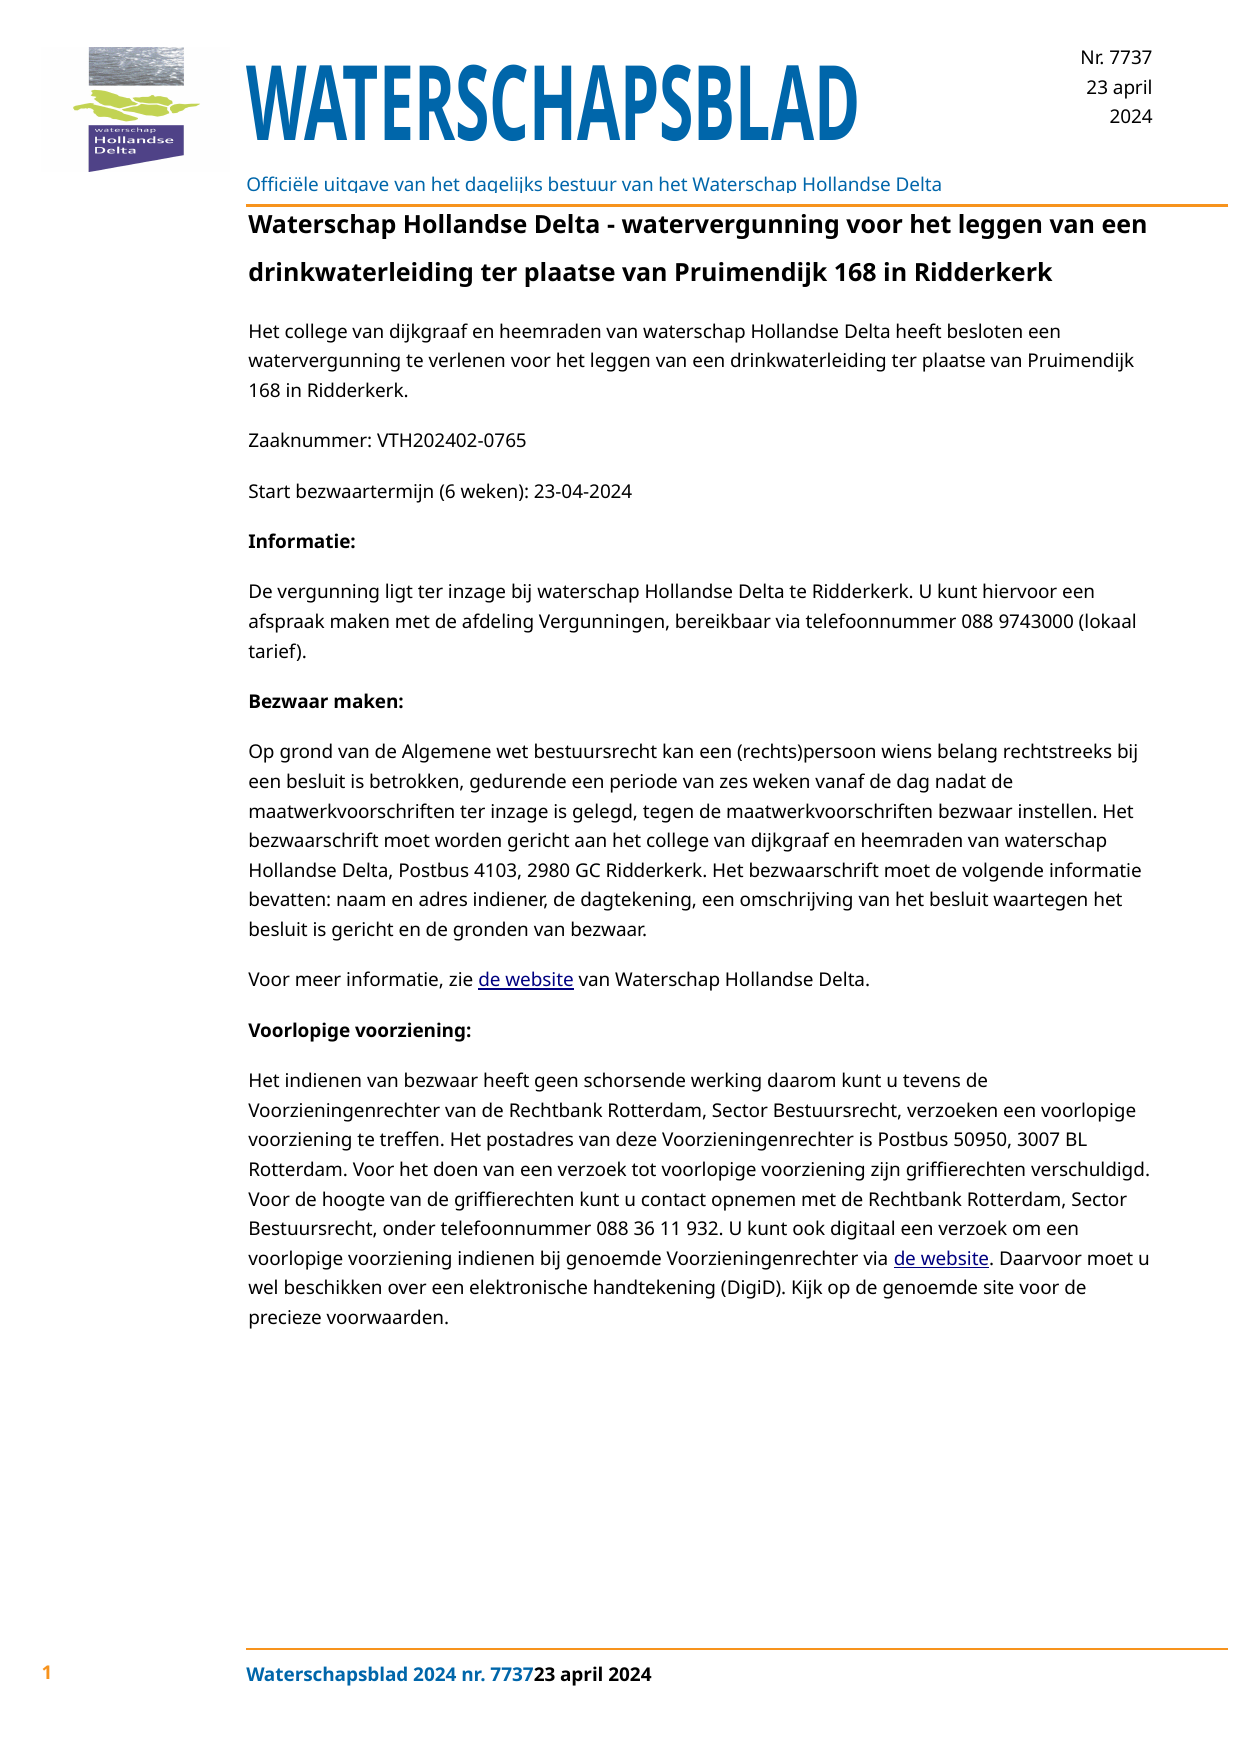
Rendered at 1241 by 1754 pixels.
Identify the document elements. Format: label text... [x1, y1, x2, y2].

picture [41, 47, 231, 172]
text Start bezwaartermijn (6 weken): 23-04-2024 [248, 478, 1152, 504]
text Op grond van de Algemene wet bestuursrecht kan een (rechts)persoon wiens belang rechtstreeks bij een besluit is betrokken, gedurende een periode van zes weken vanaf de dag nadat de maatwerkvoorschriften ter inzage is gelegd, tegen de maatwerkvoorschriften bezwaar instellen. Het bezwaarschrift moet worden gericht aan het college van dijkgraaf en heemraden van waterschap Hollandse Delta, Postbus 4103, 2980 GC Ridderkerk. Het bezwaarschrift moet de volgende informatie bevatten: naam en adres indiener, de dagtekening, een omschrijving van het besluit waartegen het besluit is gericht en de gronden van bezwaar. [248, 739, 1152, 942]
text De vergunning ligt ter inzage bij waterschap Hollandse Delta te Ridderkerk. U kunt hiervoor een afspraak maken met de afdeling Vergunningen, bereikbaar via telefoonnummer 088 9743000 (lokaal tarief). [248, 579, 1152, 664]
text Zaaknummer: VTH202402-0765 [248, 427, 1152, 453]
text Waterschap Hollandse Delta - watervergunning voor het leggen van een drinkwaterleiding ter plaatse van Pruimendijk 168 in Ridderkerk [248, 207, 1152, 288]
text Voorlopige voorziening: [248, 1017, 1152, 1043]
text Voor meer informatie, zie de website van Waterschap Hollandse Delta. [248, 967, 1152, 992]
text Het college van dijkgraaf en heemraden van waterschap Hollandse Delta heeft besloten een watervergunning te verlenen voor het leggen van een drinkwaterleiding ter plaatse van Pruimendijk 168 in Ridderkerk. [248, 318, 1152, 403]
text Informatie: [248, 528, 1152, 554]
text Bezwaar maken: [248, 688, 1152, 714]
text Het indienen van bezwaar heeft geen schorsende werking daarom kunt u tevens de Voorzieningenrechter van de Rechtbank Rotterdam, Sector Bestuursrecht, verzoeken een voorlopige voorziening te treffen. Het postadres van deze Voorzieningenrechter is Postbus 50950, 3007 BL Rotterdam. Voor het doen van een verzoek tot voorlopige voorziening zijn griffierechten verschuldigd. Voor de hoogte van de griffierechten kunt u contact opnemen met de Rechtbank Rotterdam, Sector Bestuursrecht, onder telefoonnummer 088 36 11 932. U kunt ook digitaal een verzoek om een voorlopige voorziening indienen bij genoemde Voorzieningenrechter via de website. Daarvoor moet u wel beschikken over een elektronische handtekening (DigiD). Kijk op de genoemde site voor de precieze voorwaarden. [248, 1067, 1152, 1330]
